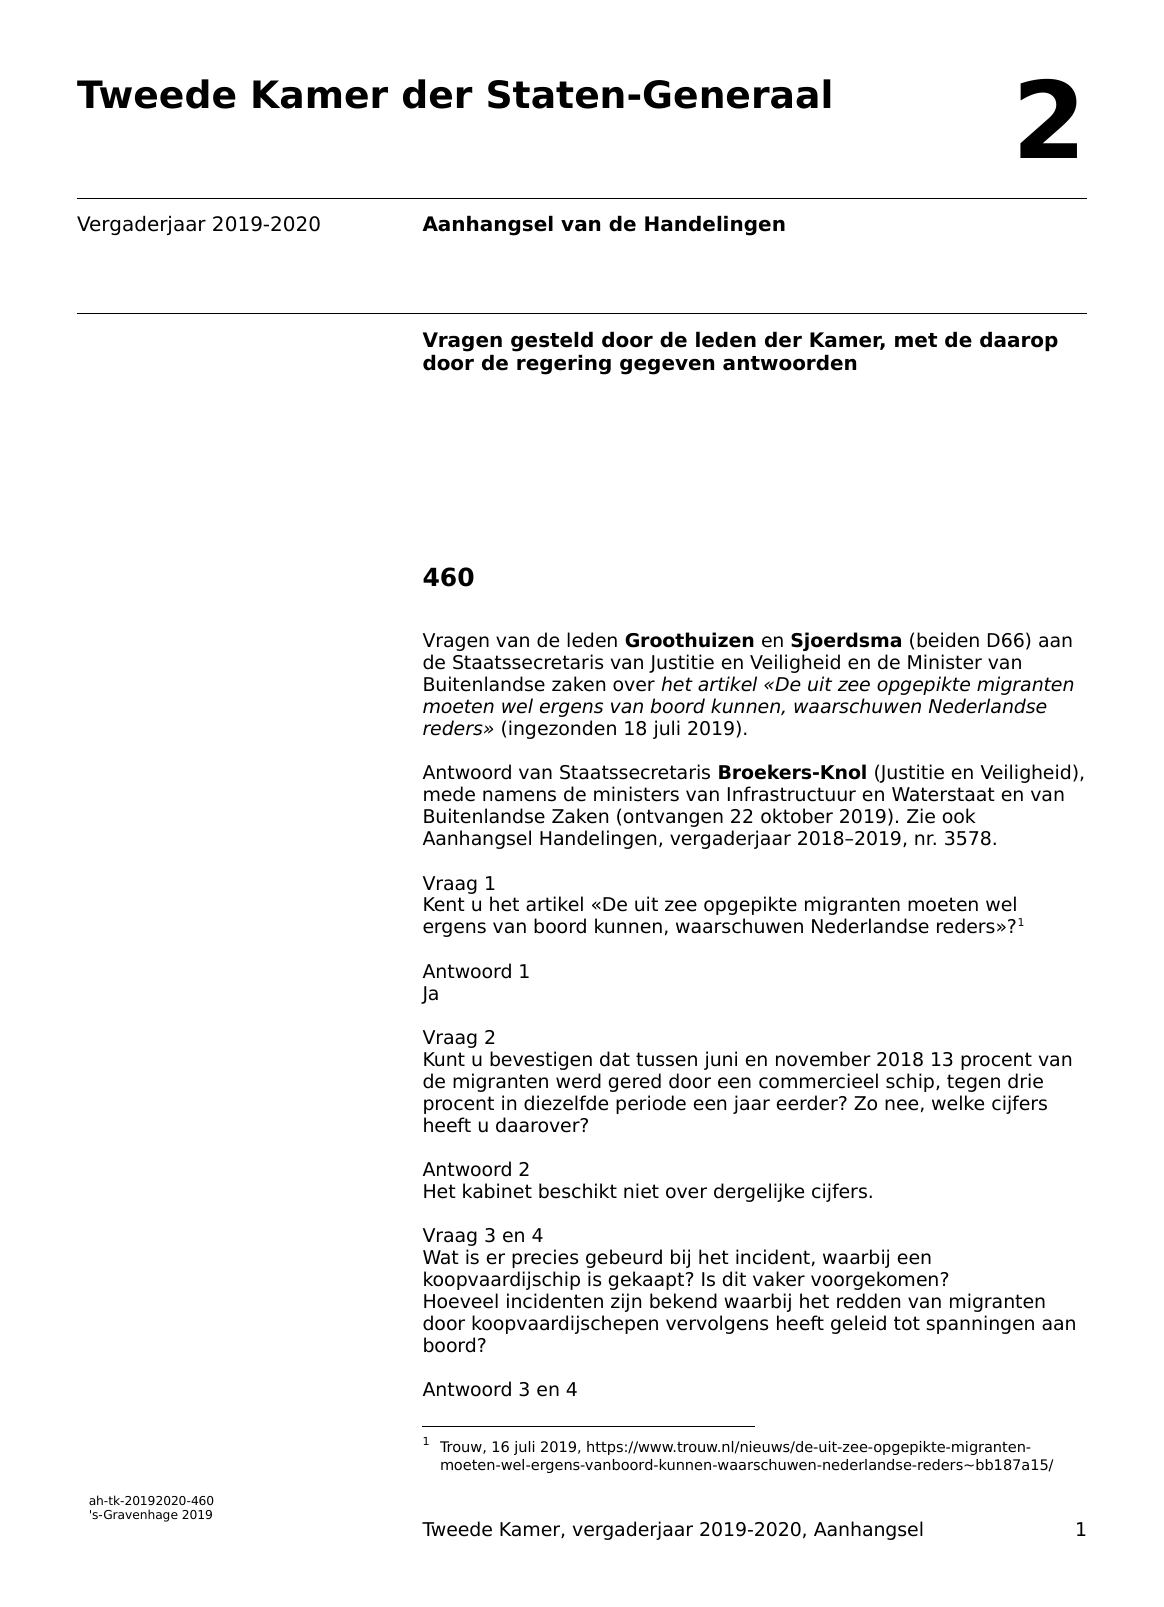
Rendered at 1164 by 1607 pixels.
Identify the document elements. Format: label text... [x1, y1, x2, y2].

text Wat is er precies gebeurd bij het incident, waarbij een koopvaardijschip is gekaapt? Is dit vaker voorgekomen? [422, 1247, 1087, 1291]
text Vraag 1 [422, 872, 1087, 894]
text Antwoord van Staatssecretaris Broekers-Knol (Justitie en Veiligheid), mede namens de ministers van Infrastructuur en Waterstaat en van Buitenlandse Zaken (ontvangen 22 oktober 2019). Zie ook Aanhangsel Handelingen, vergaderjaar 2018–2019, nr. 3578. [422, 762, 1087, 850]
text Antwoord 1 [422, 961, 1087, 982]
table_cell Vergaderjaar 2019-2020 [77, 199, 422, 313]
text Ja [422, 982, 1087, 1004]
table_cell Vragen gesteld door de leden der Kamer, met de daarop door de regering gegeven antwoorden [422, 314, 1087, 375]
text 460 [422, 563, 1087, 592]
text Antwoord 2 [422, 1159, 1087, 1181]
text Kent u het artikel «De uit zee opgepikte migranten moeten wel ergens van boord kunnen, waarschuwen Nederlandse reders»? [422, 894, 1087, 938]
text Trouw, 16 juli 2019, https://www.trouw.nl/nieuws/de-uit-zee-opgepikte-migranten-moeten-wel-ergens-vanboord-kunnen-waarschuwen-nederlandse-reders~bb187a15/ [422, 1435, 1087, 1474]
text Vraag 2 [422, 1027, 1087, 1049]
text ah-tk-20192020-460 [88, 1494, 323, 1508]
text Vraag 3 en 4 [422, 1225, 1087, 1247]
text Hoeveel incidenten zijn bekend waarbij het redden van migranten door koopvaardijschepen vervolgens heeft geleid tot spanningen aan boord? [422, 1291, 1087, 1357]
text Vragen van de leden Groothuizen en Sjoerdsma (beiden D66) aan de Staatssecretaris van Justitie en Veiligheid en de Minister van Buitenlandse zaken over het artikel «De uit zee opgepikte migranten moeten wel ergens van boord kunnen, waarschuwen Nederlandse reders» (ingezonden 18 juli 2019). [422, 630, 1087, 740]
table_header Tweede Kamer der Staten-Generaal [77, 59, 886, 198]
table_cell Aanhangsel van de Handelingen [422, 199, 1087, 313]
text 's-Gravenhage 2019 [88, 1508, 323, 1522]
table_cell [77, 314, 422, 375]
table_header 2 [886, 59, 1087, 198]
text Kunt u bevestigen dat tussen juni en november 2018 13 procent van de migranten werd gered door een commercieel schip, tegen drie procent in diezelfde periode een jaar eerder? Zo nee, welke cijfers heeft u daarover? [422, 1049, 1087, 1137]
text Antwoord 3 en 4 [422, 1379, 1087, 1401]
text Het kabinet beschikt niet over dergelijke cijfers. [422, 1181, 1087, 1203]
